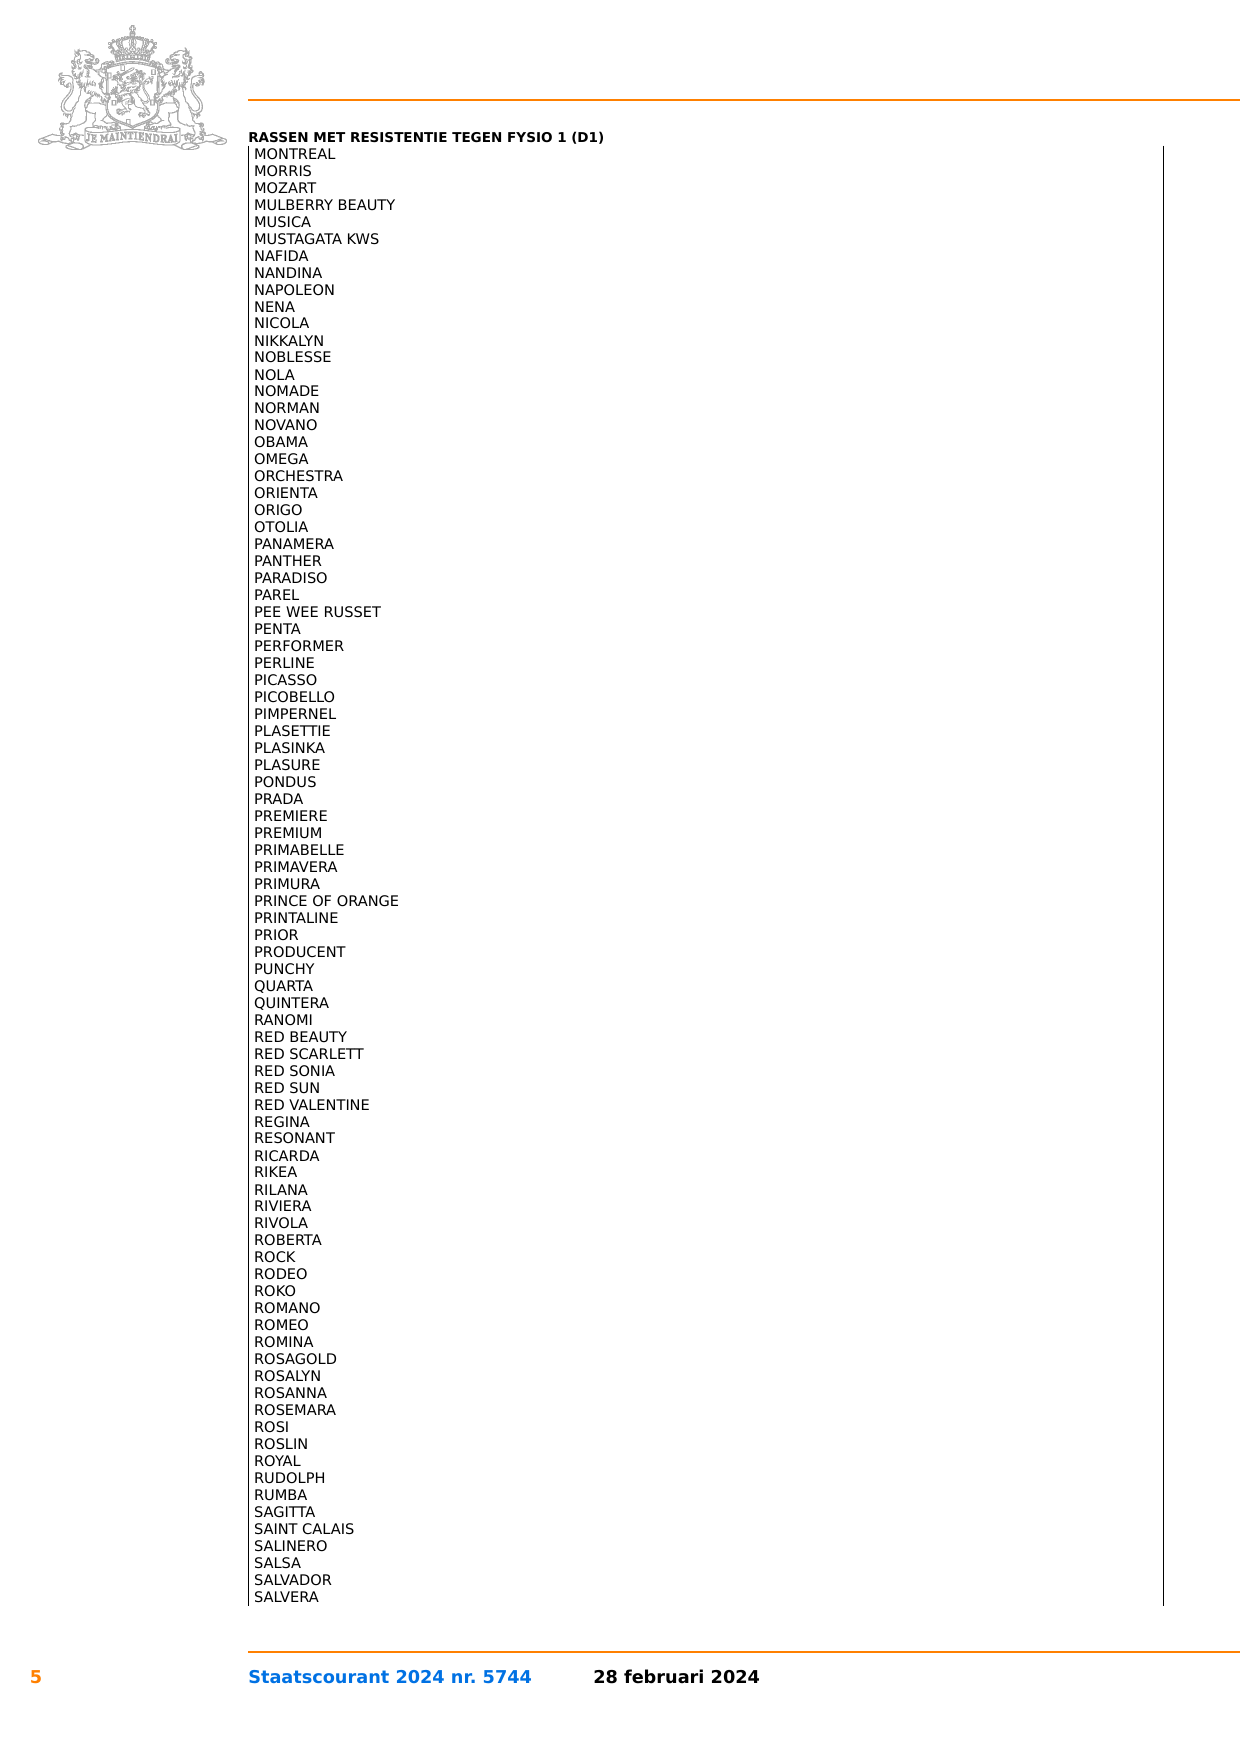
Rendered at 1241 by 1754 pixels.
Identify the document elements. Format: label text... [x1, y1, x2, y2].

table_cell ROMINA [249, 1334, 1163, 1351]
table_cell PERFORMER [249, 638, 1163, 655]
table_cell PLASETTIE [249, 723, 1163, 740]
table_cell PRIMABELLE [249, 842, 1163, 859]
picture [38, 25, 227, 150]
table_cell NORMAN [249, 400, 1163, 417]
table_cell PUNCHY [249, 961, 1163, 978]
table_cell ROSI [249, 1419, 1163, 1436]
table_cell PANAMERA [249, 536, 1163, 553]
table_cell RICARDA [249, 1148, 1163, 1164]
table_cell PRIMAVERA [249, 859, 1163, 876]
table_cell ROMEO [249, 1317, 1163, 1334]
table_cell RIVIERA [249, 1198, 1163, 1215]
table_cell NAPOLEON [249, 281, 1163, 298]
table_cell MORRIS [249, 163, 1163, 179]
table_cell RANOMI [249, 1012, 1163, 1028]
table_cell ROMANO [249, 1300, 1163, 1317]
table_cell MUSICA [249, 214, 1163, 231]
table_cell RIVOLA [249, 1215, 1163, 1232]
table_cell PRADA [249, 791, 1163, 808]
table_cell SALINERO [249, 1538, 1163, 1555]
table_cell PRIOR [249, 927, 1163, 944]
table_cell ROBERTA [249, 1232, 1163, 1249]
table_cell ORIGO [249, 502, 1163, 519]
table_cell PARADISO [249, 570, 1163, 587]
table_cell NOVANO [249, 417, 1163, 434]
table_header RASSEN MET RESISTENTIE TEGEN FYSIO 1 (D1) [248, 130, 1163, 146]
table_cell PONDUS [249, 774, 1163, 791]
table_cell RILANA [249, 1181, 1163, 1198]
table_cell PANTHER [249, 553, 1163, 570]
table_cell RED BEAUTY [249, 1029, 1163, 1046]
table_cell SALVERA [249, 1589, 1163, 1606]
table_cell ORCHESTRA [249, 468, 1163, 485]
table_cell NOLA [249, 366, 1163, 383]
table_cell SAINT CALAIS [249, 1521, 1163, 1538]
table_cell RUMBA [249, 1487, 1163, 1504]
table_cell MOZART [249, 180, 1163, 197]
table_cell PRODUCENT [249, 944, 1163, 961]
table_cell QUINTERA [249, 995, 1163, 1012]
table_cell PICOBELLO [249, 689, 1163, 706]
table_cell MULBERRY BEAUTY [249, 197, 1163, 213]
table_cell PLASURE [249, 757, 1163, 774]
table_cell PRIMURA [249, 876, 1163, 893]
table_cell PICASSO [249, 672, 1163, 689]
table_cell RED SUN [249, 1080, 1163, 1096]
table_cell ROSLIN [249, 1436, 1163, 1453]
table_cell NICOLA [249, 315, 1163, 332]
table_cell PREMIERE [249, 808, 1163, 825]
table_cell NIKKALYN [249, 333, 1163, 349]
table_cell MUSTAGATA KWS [249, 231, 1163, 247]
table_cell ROSEMARA [249, 1402, 1163, 1419]
table_cell SALSA [249, 1555, 1163, 1572]
table_cell RESONANT [249, 1130, 1163, 1147]
table_cell PIMPERNEL [249, 706, 1163, 723]
table_cell NOMADE [249, 383, 1163, 400]
table_cell OTOLIA [249, 519, 1163, 536]
table_cell PERLINE [249, 655, 1163, 672]
table_cell OBAMA [249, 434, 1163, 451]
table_cell PRINTALINE [249, 910, 1163, 927]
table_cell PREMIUM [249, 825, 1163, 842]
table_cell SAGITTA [249, 1504, 1163, 1521]
table_cell NANDINA [249, 265, 1163, 281]
table_cell ROCK [249, 1249, 1163, 1266]
table_cell REGINA [249, 1114, 1163, 1130]
table_cell ROKO [249, 1283, 1163, 1300]
table_cell ORIENTA [249, 485, 1163, 502]
table_cell RED VALENTINE [249, 1096, 1163, 1113]
table_cell MONTREAL [249, 146, 1163, 163]
table_cell PEE WEE RUSSET [249, 604, 1163, 621]
table_cell NOBLESSE [249, 349, 1163, 366]
table_cell ROSAGOLD [249, 1351, 1163, 1368]
table_cell RODEO [249, 1266, 1163, 1283]
table_cell RUDOLPH [249, 1470, 1163, 1487]
table_cell PAREL [249, 587, 1163, 604]
table_cell RIKEA [249, 1164, 1163, 1181]
table_cell ROYAL [249, 1453, 1163, 1470]
table_cell PLASINKA [249, 740, 1163, 757]
table_cell RED SCARLETT [249, 1046, 1163, 1062]
table_cell ROSALYN [249, 1368, 1163, 1385]
table_cell ROSANNA [249, 1385, 1163, 1402]
table_cell PRINCE OF ORANGE [249, 893, 1163, 910]
table_cell OMEGA [249, 451, 1163, 468]
table_cell NAFIDA [249, 248, 1163, 264]
table_cell NENA [249, 299, 1163, 315]
table_cell QUARTA [249, 978, 1163, 994]
table_cell RED SONIA [249, 1063, 1163, 1079]
table_cell PENTA [249, 621, 1163, 638]
table_cell SALVADOR [249, 1572, 1163, 1589]
